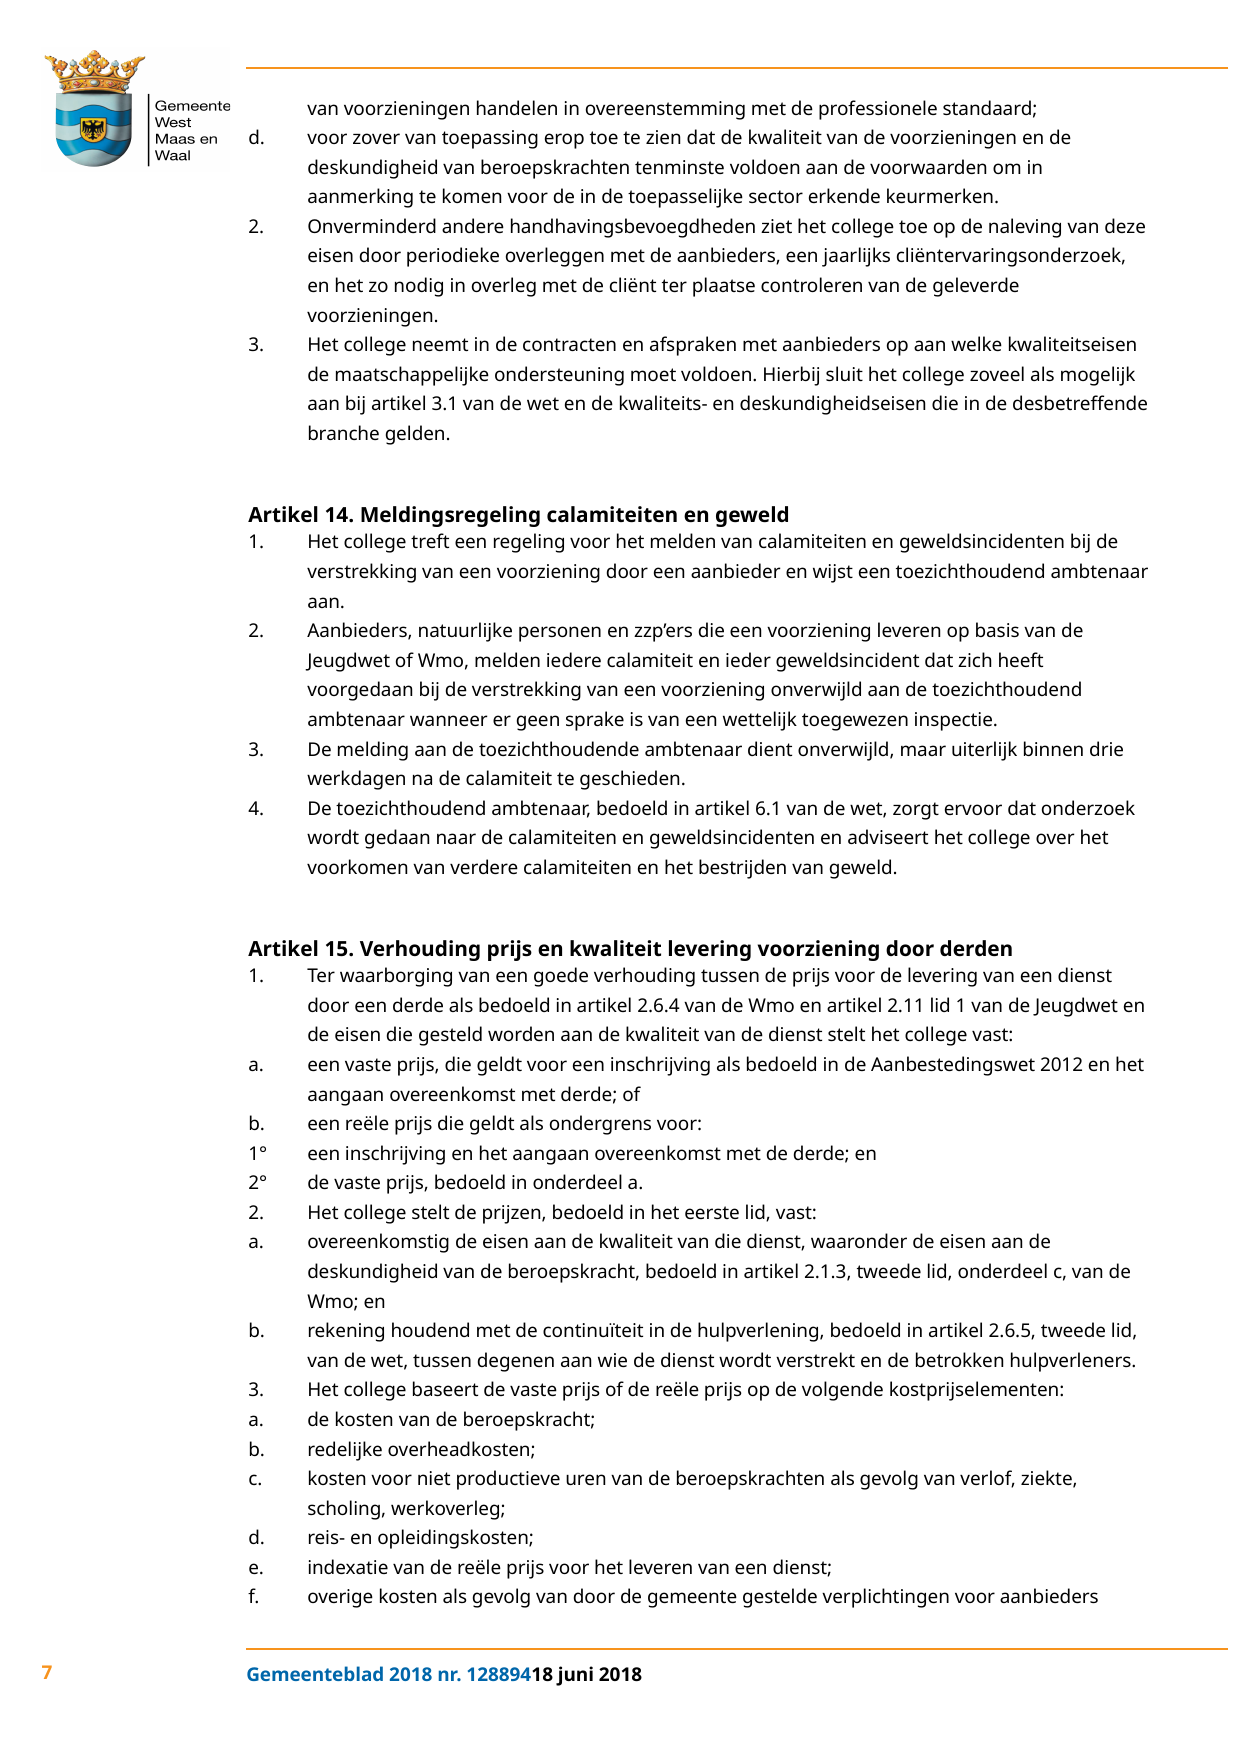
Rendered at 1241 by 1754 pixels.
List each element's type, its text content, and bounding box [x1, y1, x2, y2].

list van voorzieningen handelen in overeenstemming met de professionele standaard; [248, 95, 1152, 121]
list rekening houdend met de continuïteit in de hulpverlening, bedoeld in artikel 2.6.5, tweede lid, van de wet, tussen degenen aan wie de dienst wordt verstrekt en de betrokken hulpverleners. [248, 1317, 1152, 1373]
list overeenkomstig de eisen aan de kwaliteit van die dienst, waaronder de eisen aan de deskundigheid van de beroepskracht, bedoeld in artikel 2.1.3, tweede lid, onderdeel c, van de Wmo; en [248, 1229, 1152, 1314]
list De toezichthoudend ambtenaar, bedoeld in artikel 6.1 van de wet, zorgt ervoor dat onderzoek wordt gedaan naar de calamiteiten en geweldsincidenten en adviseert het college over het voorkomen van verdere calamiteiten en het bestrijden van geweld. [248, 795, 1152, 880]
list Aanbieders, natuurlijke personen en zzp’ers die een voorziening leveren op basis van de Jeugdwet of Wmo, melden iedere calamiteit en ieder geweldsincident dat zich heeft voorgedaan bij de verstrekking van een voorziening onverwijld aan de toezichthoudend ambtenaar wanneer er geen sprake is van een wettelijk toegewezen inspectie. [248, 617, 1152, 732]
list Ter waarborging van een goede verhouding tussen de prijs voor de levering van een dienst door een derde als bedoeld in artikel 2.6.4 van de Wmo en artikel 2.11 lid 1 van de Jeugdwet en de eisen die gesteld worden aan de kwaliteit van de dienst stelt het college vast: [248, 962, 1152, 1047]
text Artikel 15. Verhouding prijs en kwaliteit levering voorziening door derden [248, 934, 1152, 962]
list een inschrijving en het aangaan overeenkomst met de derde; en [248, 1140, 1152, 1166]
list Het college treft een regeling voor het melden van calamiteiten en geweldsincidenten bij de verstrekking van een voorziening door een aanbieder en wijst een toezichthoudend ambtenaar aan. [248, 529, 1152, 613]
list Het college neemt in de contracten en afspraken met aanbieders op aan welke kwaliteitseisen de maatschappelijke ondersteuning moet voldoen. Hierbij sluit het college zoveel als mogelijk aan bij artikel 3.1 van de wet en de kwaliteits- en deskundigheidseisen die in de desbetreffende branche gelden. [248, 331, 1152, 446]
text Artikel 14. Meldingsregeling calamiteiten en geweld [248, 500, 1152, 529]
list Het college baseert de vaste prijs of de reële prijs op de volgende kostprijselementen: [248, 1377, 1152, 1402]
list indexatie van de reële prijs voor het leveren van een dienst; [248, 1554, 1152, 1580]
list Het college stelt de prijzen, bedoeld in het eerste lid, vast: [248, 1199, 1152, 1225]
list de vaste prijs, bedoeld in onderdeel a. [248, 1169, 1152, 1195]
list de kosten van de beroepskracht; [248, 1406, 1152, 1432]
list Onverminderd andere handhavingsbevoegdheden ziet het college toe op de naleving van deze eisen door periodieke overleggen met de aanbieders, een jaarlijks cliëntervaringsonderzoek, en het zo nodig in overleg met de cliënt ter plaatse controleren van de geleverde voorzieningen. [248, 213, 1152, 328]
list redelijke overheadkosten; [248, 1436, 1152, 1462]
list overige kosten als gevolg van door de gemeente gestelde verplichtingen voor aanbieders [248, 1584, 1152, 1609]
list een reële prijs die geldt als ondergrens voor: [248, 1110, 1152, 1136]
list De melding aan de toezichthoudende ambtenaar dient onverwijld, maar uiterlijk binnen drie werkdagen na de calamiteit te geschieden. [248, 736, 1152, 791]
list kosten voor niet productieve uren van de beroepskrachten als gevolg van verlof, ziekte, scholing, werkoverleg; [248, 1465, 1152, 1521]
list voor zover van toepassing erop toe te zien dat de kwaliteit van de voorzieningen en de deskundigheid van beroepskrachten tenminste voldoen aan de voorwaarden om in aanmerking te komen voor de in de toepasselijke sector erkende keurmerken. [248, 124, 1152, 209]
picture [41, 47, 231, 172]
list een vaste prijs, die geldt voor een inschrijving als bedoeld in de Aanbestedingswet 2012 en het aangaan overeenkomst met derde; of [248, 1051, 1152, 1107]
list reis- en opleidingskosten; [248, 1524, 1152, 1550]
